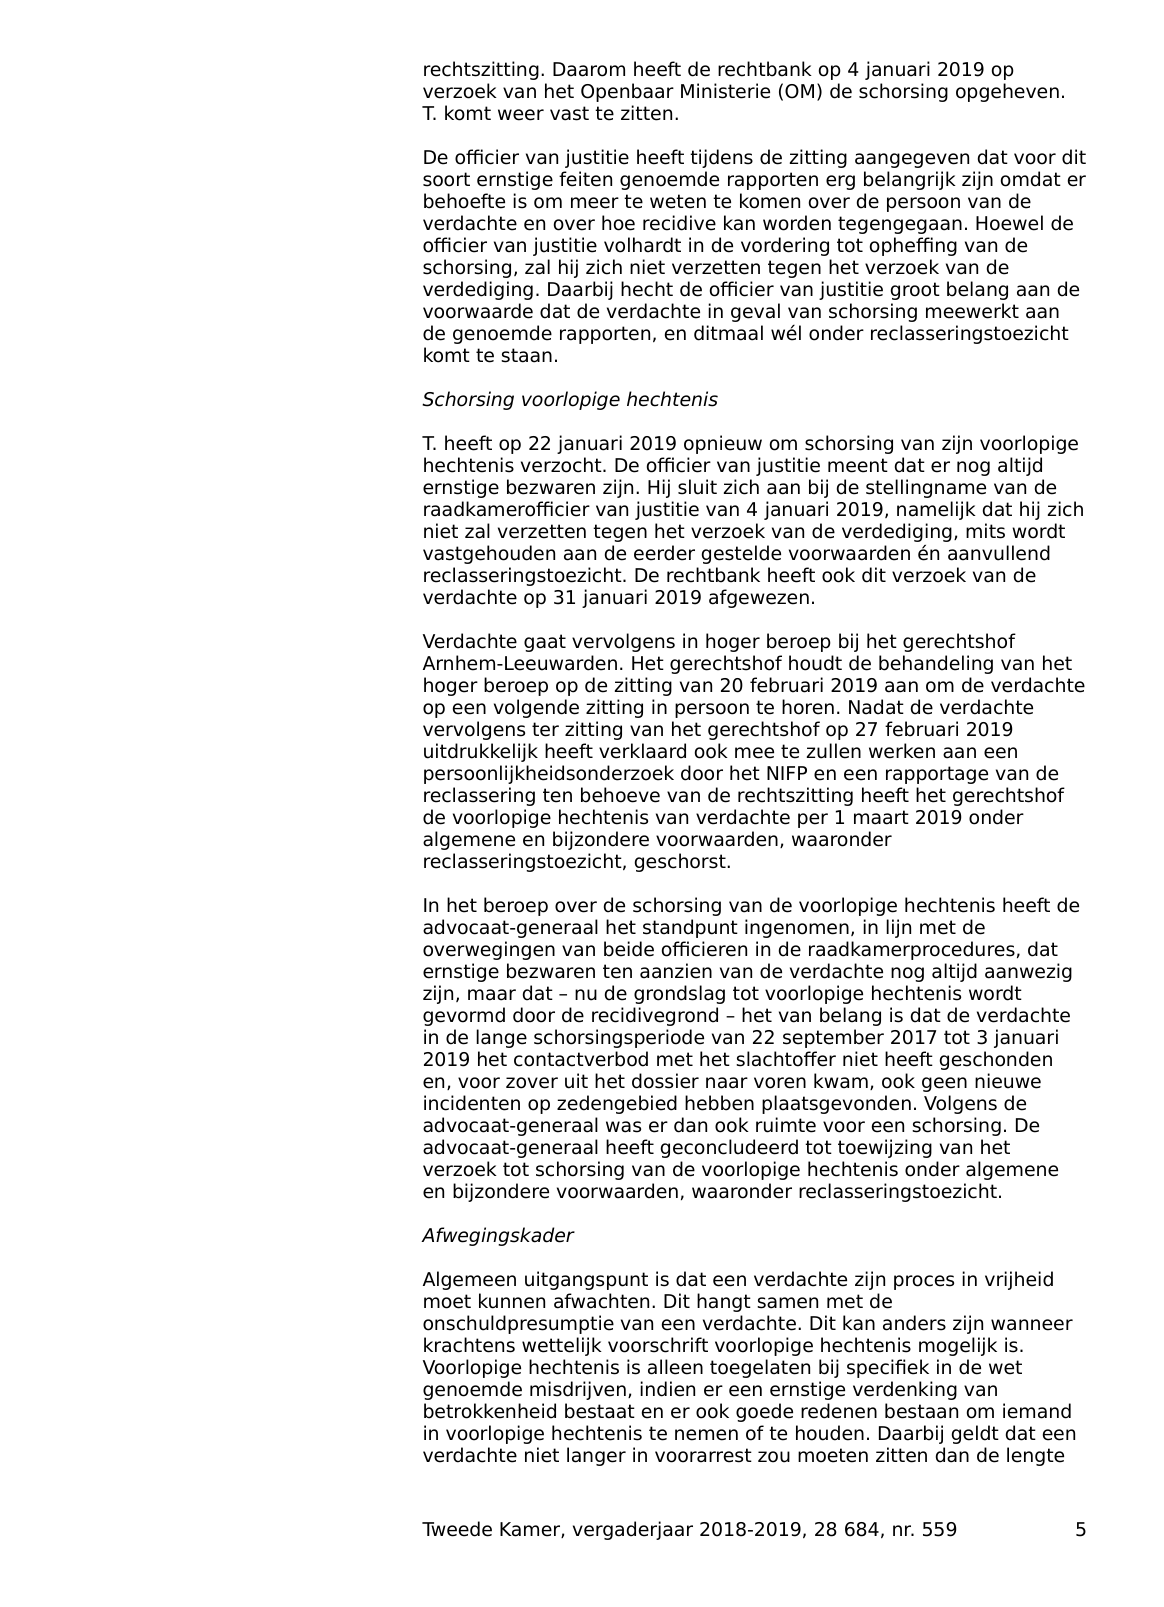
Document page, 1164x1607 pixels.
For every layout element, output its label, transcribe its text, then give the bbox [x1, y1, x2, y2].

subtitle Schorsing voorlopige hechtenis [422, 389, 1087, 411]
text T. heeft op 22 januari 2019 opnieuw om schorsing van zijn voorlopige hechtenis verzocht. De officier van justitie meent dat er nog altijd ernstige bezwaren zijn. Hij sluit zich aan bij de stellingname van de raadkamerofficier van justitie van 4 januari 2019, namelijk dat hij zich niet zal verzetten tegen het verzoek van de verdediging, mits wordt vastgehouden aan de eerder gestelde voorwaarden én aanvullend reclasseringstoezicht. De rechtbank heeft ook dit verzoek van de verdachte op 31 januari 2019 afgewezen. [422, 433, 1087, 609]
text Algemeen uitgangspunt is dat een verdachte zijn proces in vrijheid moet kunnen afwachten. Dit hangt samen met de onschuldpresumptie van een verdachte. Dit kan anders zijn wanneer krachtens wettelijk voorschrift voorlopige hechtenis mogelijk is. Voorlopige hechtenis is alleen toegelaten bij specifiek in de wet genoemde misdrijven, indien er een ernstige verdenking van betrokkenheid bestaat en er ook goede redenen bestaan om iemand in voorlopige hechtenis te nemen of te houden. Daarbij geldt dat een verdachte niet langer in voorarrest zou moeten zitten dan de lengte [422, 1269, 1087, 1467]
subtitle Afwegingskader [422, 1225, 1087, 1247]
text rechtszitting. Daarom heeft de rechtbank op 4 januari 2019 op verzoek van het Openbaar Ministerie (OM) de schorsing opgeheven. T. komt weer vast te zitten. [422, 59, 1087, 125]
text De officier van justitie heeft tijdens de zitting aangegeven dat voor dit soort ernstige feiten genoemde rapporten erg belangrijk zijn omdat er behoefte is om meer te weten te komen over de persoon van de verdachte en over hoe recidive kan worden tegengegaan. Hoewel de officier van justitie volhardt in de vordering tot opheffing van de schorsing, zal hij zich niet verzetten tegen het verzoek van de verdediging. Daarbij hecht de officier van justitie groot belang aan de voorwaarde dat de verdachte in geval van schorsing meewerkt aan de genoemde rapporten, en ditmaal wél onder reclasseringstoezicht komt te staan. [422, 147, 1087, 367]
text Verdachte gaat vervolgens in hoger beroep bij het gerechtshof Arnhem-Leeuwarden. Het gerechtshof houdt de behandeling van het hoger beroep op de zitting van 20 februari 2019 aan om de verdachte op een volgende zitting in persoon te horen. Nadat de verdachte vervolgens ter zitting van het gerechtshof op 27 februari 2019 uitdrukkelijk heeft verklaard ook mee te zullen werken aan een persoonlijkheidsonderzoek door het NIFP en een rapportage van de reclassering ten behoeve van de rechtszitting heeft het gerechtshof de voorlopige hechtenis van verdachte per 1 maart 2019 onder algemene en bijzondere voorwaarden, waaronder reclasseringstoezicht, geschorst. [422, 631, 1087, 873]
text In het beroep over de schorsing van de voorlopige hechtenis heeft de advocaat-generaal het standpunt ingenomen, in lijn met de overwegingen van beide officieren in de raadkamerprocedures, dat ernstige bezwaren ten aanzien van de verdachte nog altijd aanwezig zijn, maar dat – nu de grondslag tot voorlopige hechtenis wordt gevormd door de recidivegrond – het van belang is dat de verdachte in de lange schorsingsperiode van 22 september 2017 tot 3 januari 2019 het contactverbod met het slachtoffer niet heeft geschonden en, voor zover uit het dossier naar voren kwam, ook geen nieuwe incidenten op zedengebied hebben plaatsgevonden. Volgens de advocaat-generaal was er dan ook ruimte voor een schorsing. De advocaat-generaal heeft geconcludeerd tot toewijzing van het verzoek tot schorsing van de voorlopige hechtenis onder algemene en bijzondere voorwaarden, waaronder reclasseringstoezicht. [422, 895, 1087, 1203]
